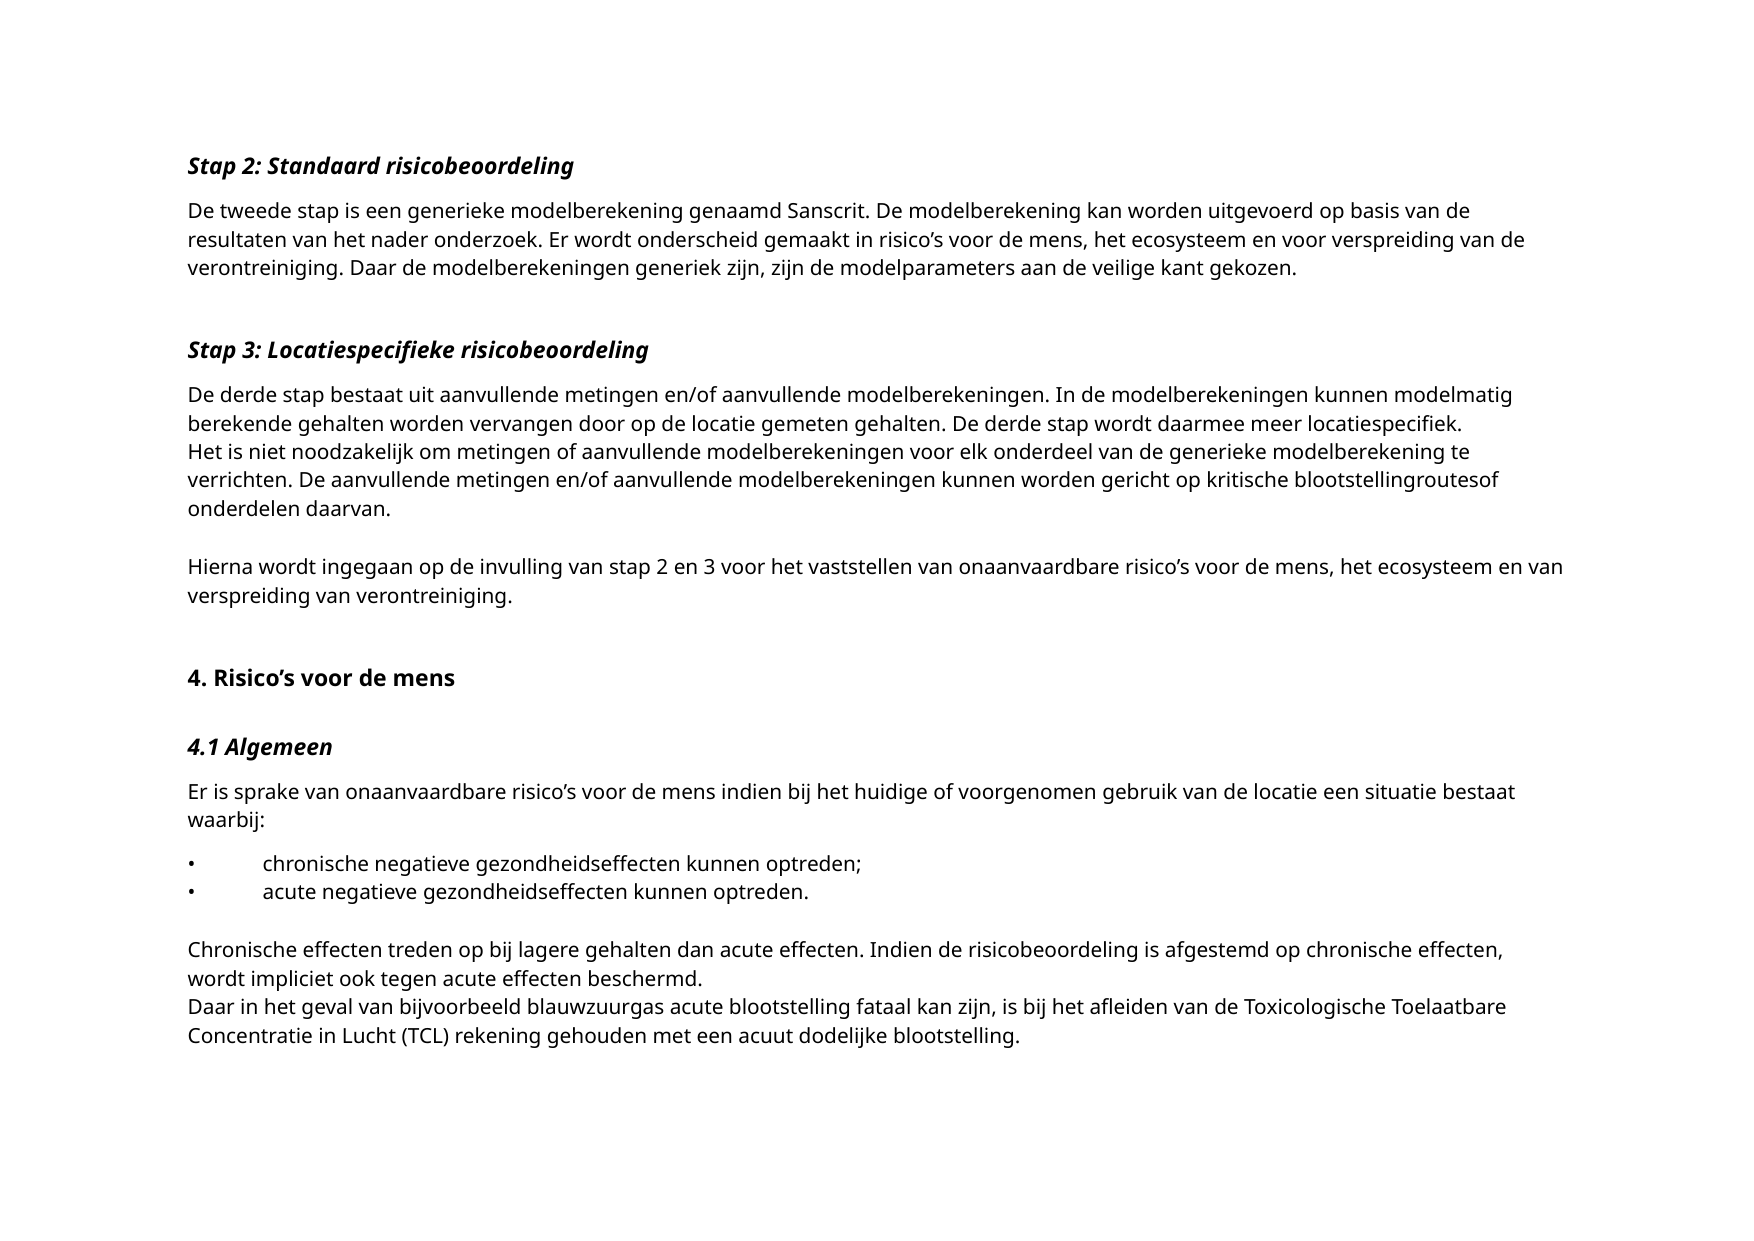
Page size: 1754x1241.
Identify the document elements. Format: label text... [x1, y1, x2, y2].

text Stap 2: Standaard risicobeoordeling [187, 150, 1566, 181]
subtitle 4. Risico’s voor de mens [187, 662, 1566, 693]
text 4.1 Algemeen [187, 731, 1566, 762]
text De tweede stap is een generieke modelberekening genaamd Sanscrit. De modelberekening kan worden uitgevoerd op basis van de resultaten van het nader onderzoek. Er wordt onderscheid gemaakt in risico’s voor de mens, het ecosysteem en voor verspreiding van de verontreiniging. Daar de modelberekeningen generiek zijn, zijn de modelparameters aan de veilige kant gekozen. [187, 196, 1566, 282]
text Het is niet noodzakelijk om metingen of aanvullende modelberekeningen voor elk onderdeel van de generieke modelberekening te verrichten. De aanvullende metingen en/of aanvullende modelberekeningen kunnen worden gericht op kritische blootstellingroutesof onderdelen daarvan. [187, 437, 1566, 522]
text Chronische effecten treden op bij lagere gehalten dan acute effecten. Indien de risicobeoordeling is afgestemd op chronische effecten, wordt impliciet ook tegen acute effecten beschermd. [187, 936, 1566, 992]
text Er is sprake van onaanvaardbare risico’s voor de mens indien bij het huidige of voorgenomen gebruik van de locatie een situatie bestaat waarbij: [187, 777, 1566, 834]
text Hierna wordt ingegaan op de invulling van stap 2 en 3 voor het vaststellen van onaanvaardbare risico’s voor de mens, het ecosysteem en van verspreiding van verontreiniging. [187, 552, 1566, 609]
text De derde stap bestaat uit aanvullende metingen en/of aanvullende modelberekeningen. In de modelberekeningen kunnen modelmatig berekende gehalten worden vervangen door op de locatie gemeten gehalten. De derde stap wordt daarmee meer locatiespecifiek. [187, 380, 1566, 437]
list chronische negatieve gezondheidseffecten kunnen optreden; [187, 849, 1566, 877]
text Stap 3: Locatiespecifieke risicobeoordeling [187, 334, 1566, 365]
text Daar in het geval van bijvoorbeeld blauwzuurgas acute blootstelling fataal kan zijn, is bij het afleiden van de Toxicologische Toelaatbare Concentratie in Lucht (TCL) rekening gehouden met een acuut dodelijke blootstelling. [187, 992, 1566, 1049]
list acute negatieve gezondheidseffecten kunnen optreden. [187, 877, 1566, 906]
